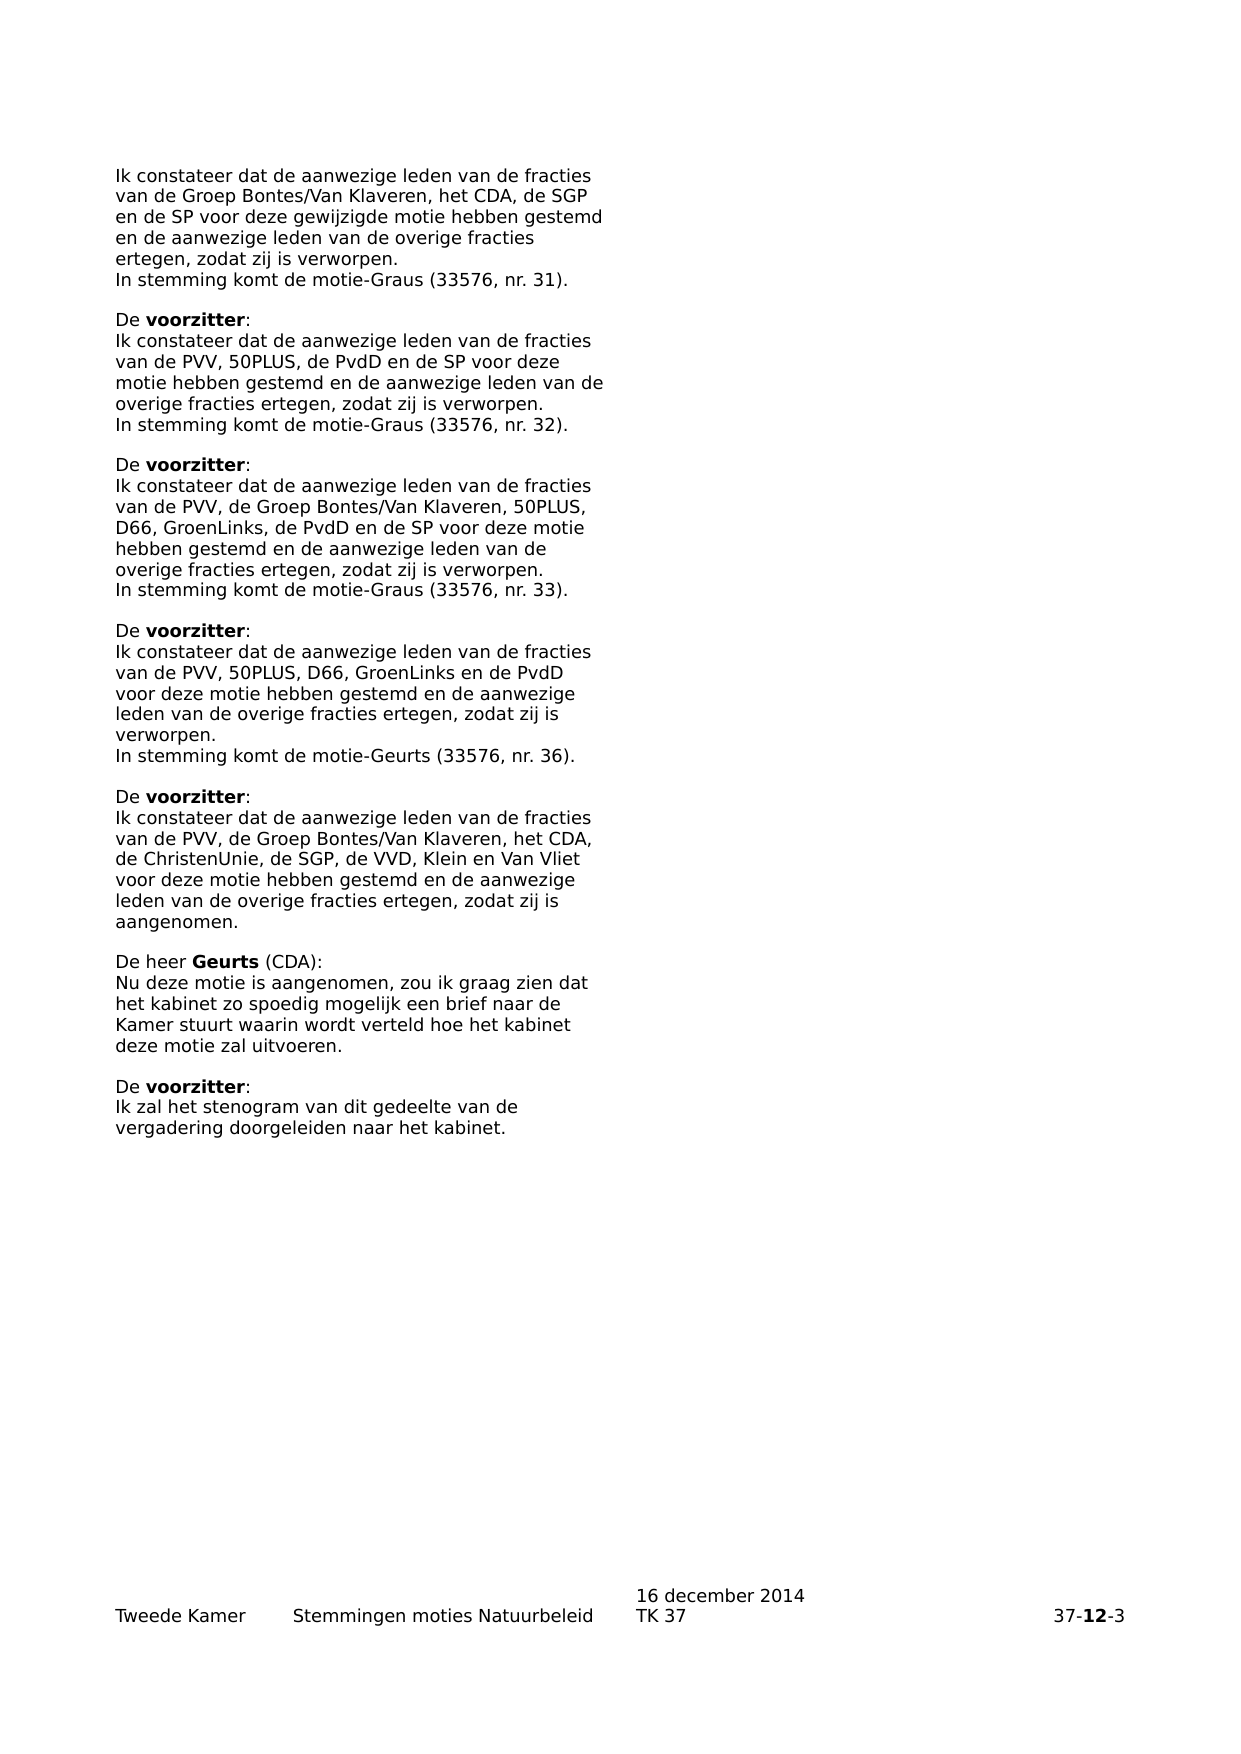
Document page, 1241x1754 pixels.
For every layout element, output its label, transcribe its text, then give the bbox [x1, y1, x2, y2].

text In stemming komt de motie-Graus (33576, nr. 33). [115, 580, 605, 601]
text De voorzitter: [115, 310, 605, 331]
text Ik constateer dat de aanwezige leden van de fracties van de PVV, 50PLUS, D66, GroenLinks en de PvdD voor deze motie hebben gestemd en de aanwezige leden van de overige fracties ertegen, zodat zij is verworpen. [115, 642, 605, 746]
text In stemming komt de motie-Geurts (33576, nr. 36). [115, 746, 605, 767]
text Ik constateer dat de aanwezige leden van de fracties van de Groep Bontes/Van Klaveren, het CDA, de SGP en de SP voor deze gewijzigde motie hebben gestemd en de aanwezige leden van de overige fracties ertegen, zodat zij is verworpen. [115, 165, 605, 269]
text De voorzitter: [115, 1076, 605, 1097]
text In stemming komt de motie-Graus (33576, nr. 32). [115, 414, 605, 435]
text De voorzitter: [115, 455, 605, 476]
text De heer Geurts (CDA): [115, 952, 605, 973]
text Nu deze motie is aangenomen, zou ik graag zien dat het kabinet zo spoedig mogelijk een brief naar de Kamer stuurt waarin wordt verteld hoe het kabinet deze motie zal uitvoeren. [115, 973, 605, 1056]
text De voorzitter: [115, 787, 605, 807]
text Ik zal het stenogram van dit gedeelte van de vergadering doorgeleiden naar het kabinet. [115, 1097, 605, 1139]
text In stemming komt de motie-Graus (33576, nr. 31). [115, 269, 605, 290]
text Ik constateer dat de aanwezige leden van de fracties van de PVV, 50PLUS, de PvdD en de SP voor deze motie hebben gestemd en de aanwezige leden van de overige fracties ertegen, zodat zij is verworpen. [115, 331, 605, 414]
text Ik constateer dat de aanwezige leden van de fracties van de PVV, de Groep Bontes/Van Klaveren, het CDA, de ChristenUnie, de SGP, de VVD, Klein en Van Vliet voor deze motie hebben gestemd en de aanwezige leden van de overige fracties ertegen, zodat zij is aangenomen. [115, 807, 605, 932]
text Ik constateer dat de aanwezige leden van de fracties van de PVV, de Groep Bontes/Van Klaveren, 50PLUS, D66, GroenLinks, de PvdD en de SP voor deze motie hebben gestemd en de aanwezige leden van de overige fracties ertegen, zodat zij is verworpen. [115, 476, 605, 580]
text De voorzitter: [115, 621, 605, 642]
